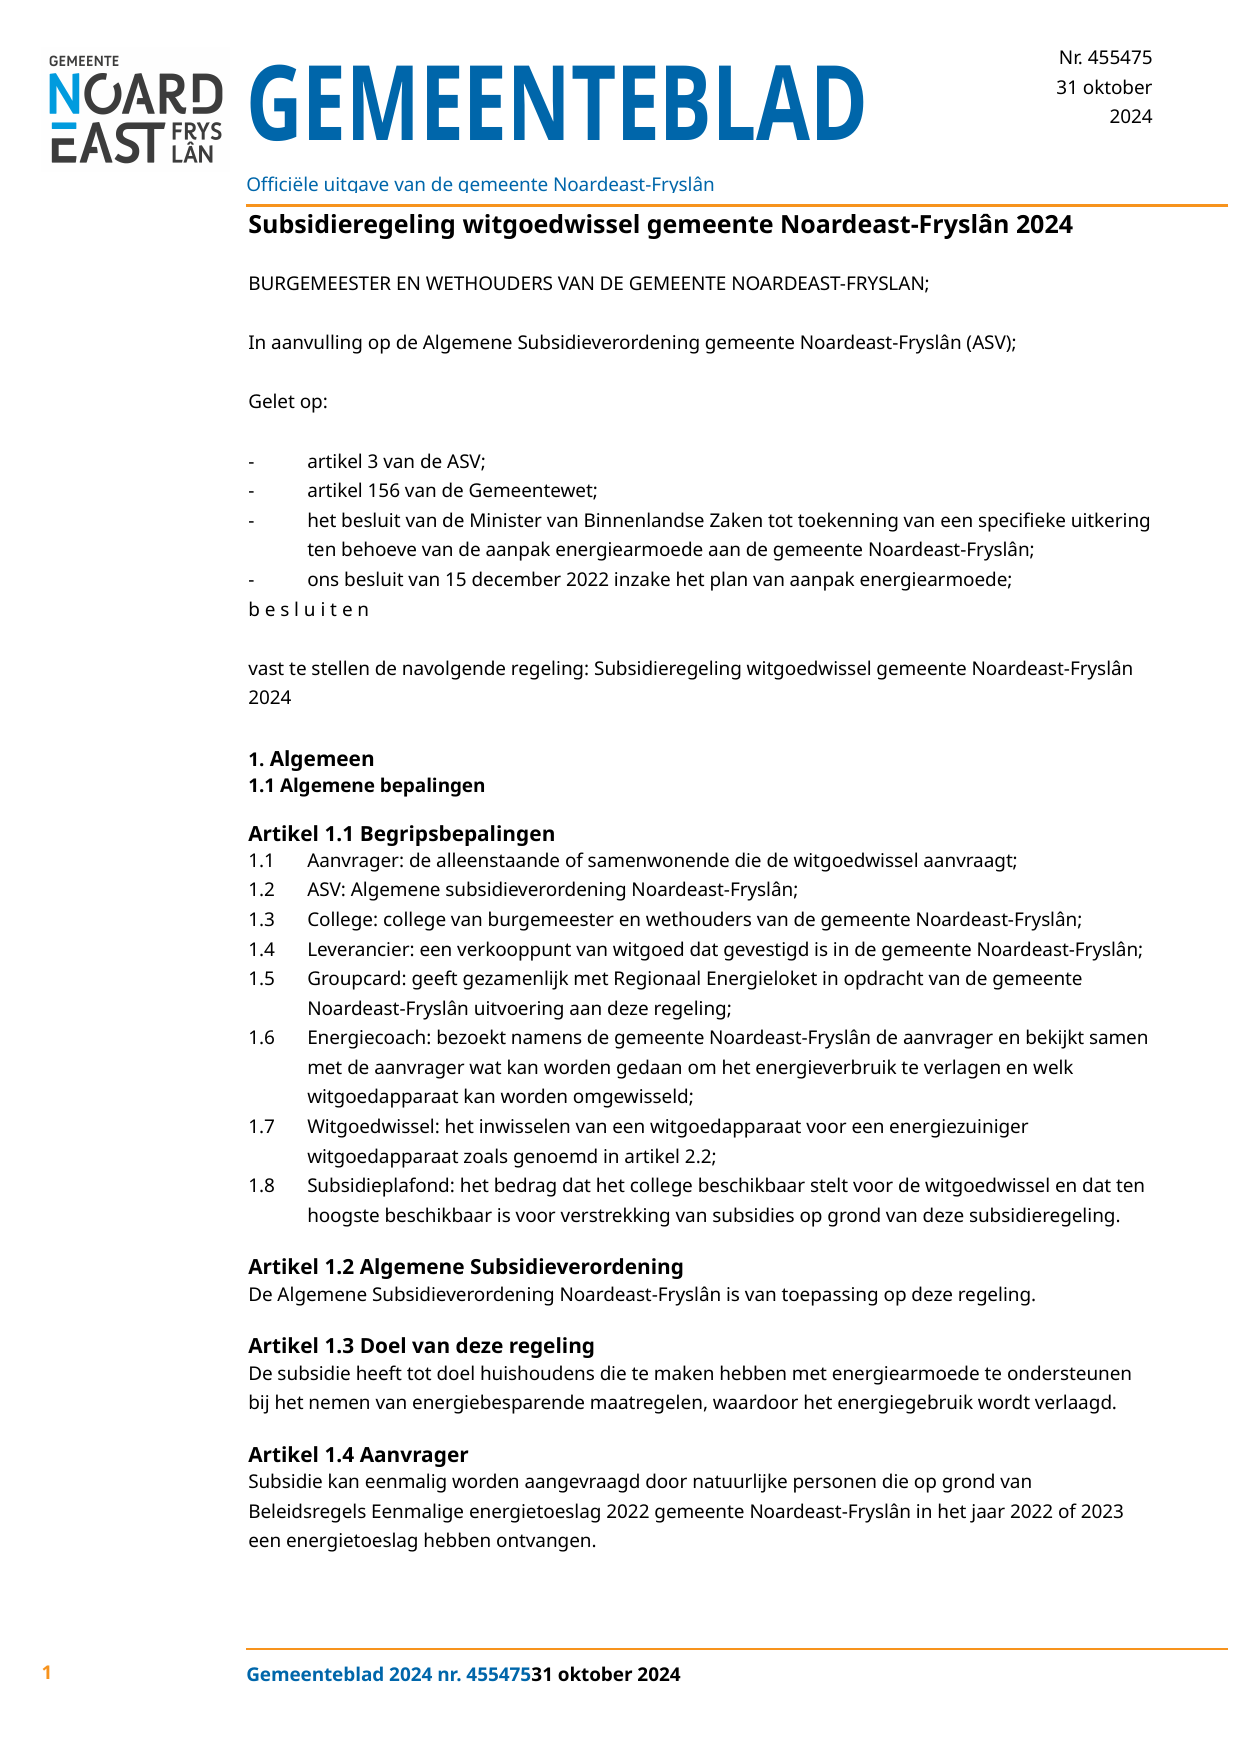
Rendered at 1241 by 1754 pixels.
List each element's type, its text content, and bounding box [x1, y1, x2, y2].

list ASV: Algemene subsidieverordening Noardeast-Fryslân; [248, 877, 1152, 902]
text Artikel 1.1 Begripsbepalingen [248, 819, 1152, 847]
picture [41, 47, 231, 172]
text vast te stellen de navolgende regeling: Subsidieregeling witgoedwissel gemeente Noardeast-Fryslân 2024 [248, 655, 1152, 710]
list ons besluit van 15 december 2022 inzake het plan van aanpak energiearmoede; [248, 566, 1152, 592]
list Energiecoach: bezoekt namens de gemeente Noardeast-Fryslân de aanvrager en bekijkt samen met de aanvrager wat kan worden gedaan om het energieverbruik te verlagen en welk witgoedapparaat kan worden omgewisseld; [248, 1024, 1152, 1109]
list artikel 3 van de ASV; [248, 448, 1152, 473]
text Artikel 1.4 Aanvrager [248, 1440, 1152, 1468]
list Subsidieplafond: het bedrag dat het college beschikbaar stelt voor de witgoedwissel en dat ten hoogste beschikbaar is voor verstrekking van subsidies op grond van deze subsidieregeling. [248, 1172, 1152, 1228]
text BURGEMEESTER EN WETHOUDERS VAN DE GEMEENTE NOARDEAST-FRYSLAN; [248, 270, 1152, 296]
list Aanvrager: de alleenstaande of samenwonende die de witgoedwissel aanvraagt; [248, 847, 1152, 873]
list College: college van burgemeester en wethouders van de gemeente Noardeast-Fryslân; [248, 906, 1152, 932]
text Subsidieregeling witgoedwissel gemeente Noardeast-Fryslân 2024 [248, 207, 1152, 241]
text Subsidie kan eenmalig worden aangevraagd door natuurlijke personen die op grond van Beleidsregels Eenmalige energietoeslag 2022 gemeente Noardeast-Fryslân in het jaar 2022 of 2023 een energietoeslag hebben ontvangen. [248, 1468, 1152, 1553]
list Leverancier: een verkooppunt van witgoed dat gevestigd is in de gemeente Noardeast-Fryslân; [248, 936, 1152, 962]
text In aanvulling op de Algemene Subsidieverordening gemeente Noardeast-Fryslân (ASV); [248, 329, 1152, 355]
text Artikel 1.2 Algemene Subsidieverordening [248, 1252, 1152, 1281]
text De subsidie heeft tot doel huishoudens die te maken hebben met energiearmoede te ondersteunen bij het nemen van energiebesparende maatregelen, waardoor het energiegebruik wordt verlaagd. [248, 1360, 1152, 1415]
text 1. Algemeen [248, 744, 1152, 772]
text Artikel 1.3 Doel van deze regeling [248, 1331, 1152, 1360]
list Groupcard: geeft gezamenlijk met Regionaal Energieloket in opdracht van de gemeente Noardeast-Fryslân uitvoering aan deze regeling; [248, 965, 1152, 1021]
text De Algemene Subsidieverordening Noardeast-Fryslân is van toepassing op deze regeling. [248, 1281, 1152, 1307]
list artikel 156 van de Gemeentewet; [248, 477, 1152, 503]
list Witgoedwissel: het inwisselen van een witgoedapparaat voor een energiezuiniger witgoedapparaat zoals genoemd in artikel 2.2; [248, 1113, 1152, 1169]
text 1.1 Algemene bepalingen [248, 772, 1152, 798]
text Gelet op: [248, 389, 1152, 414]
list het besluit van de Minister van Binnenlandse Zaken tot toekenning van een specifieke uitkering ten behoeve van de aanpak energiearmoede aan de gemeente Noardeast-Fryslân; [248, 507, 1152, 562]
text b e s l u i t e n [248, 596, 1152, 621]
